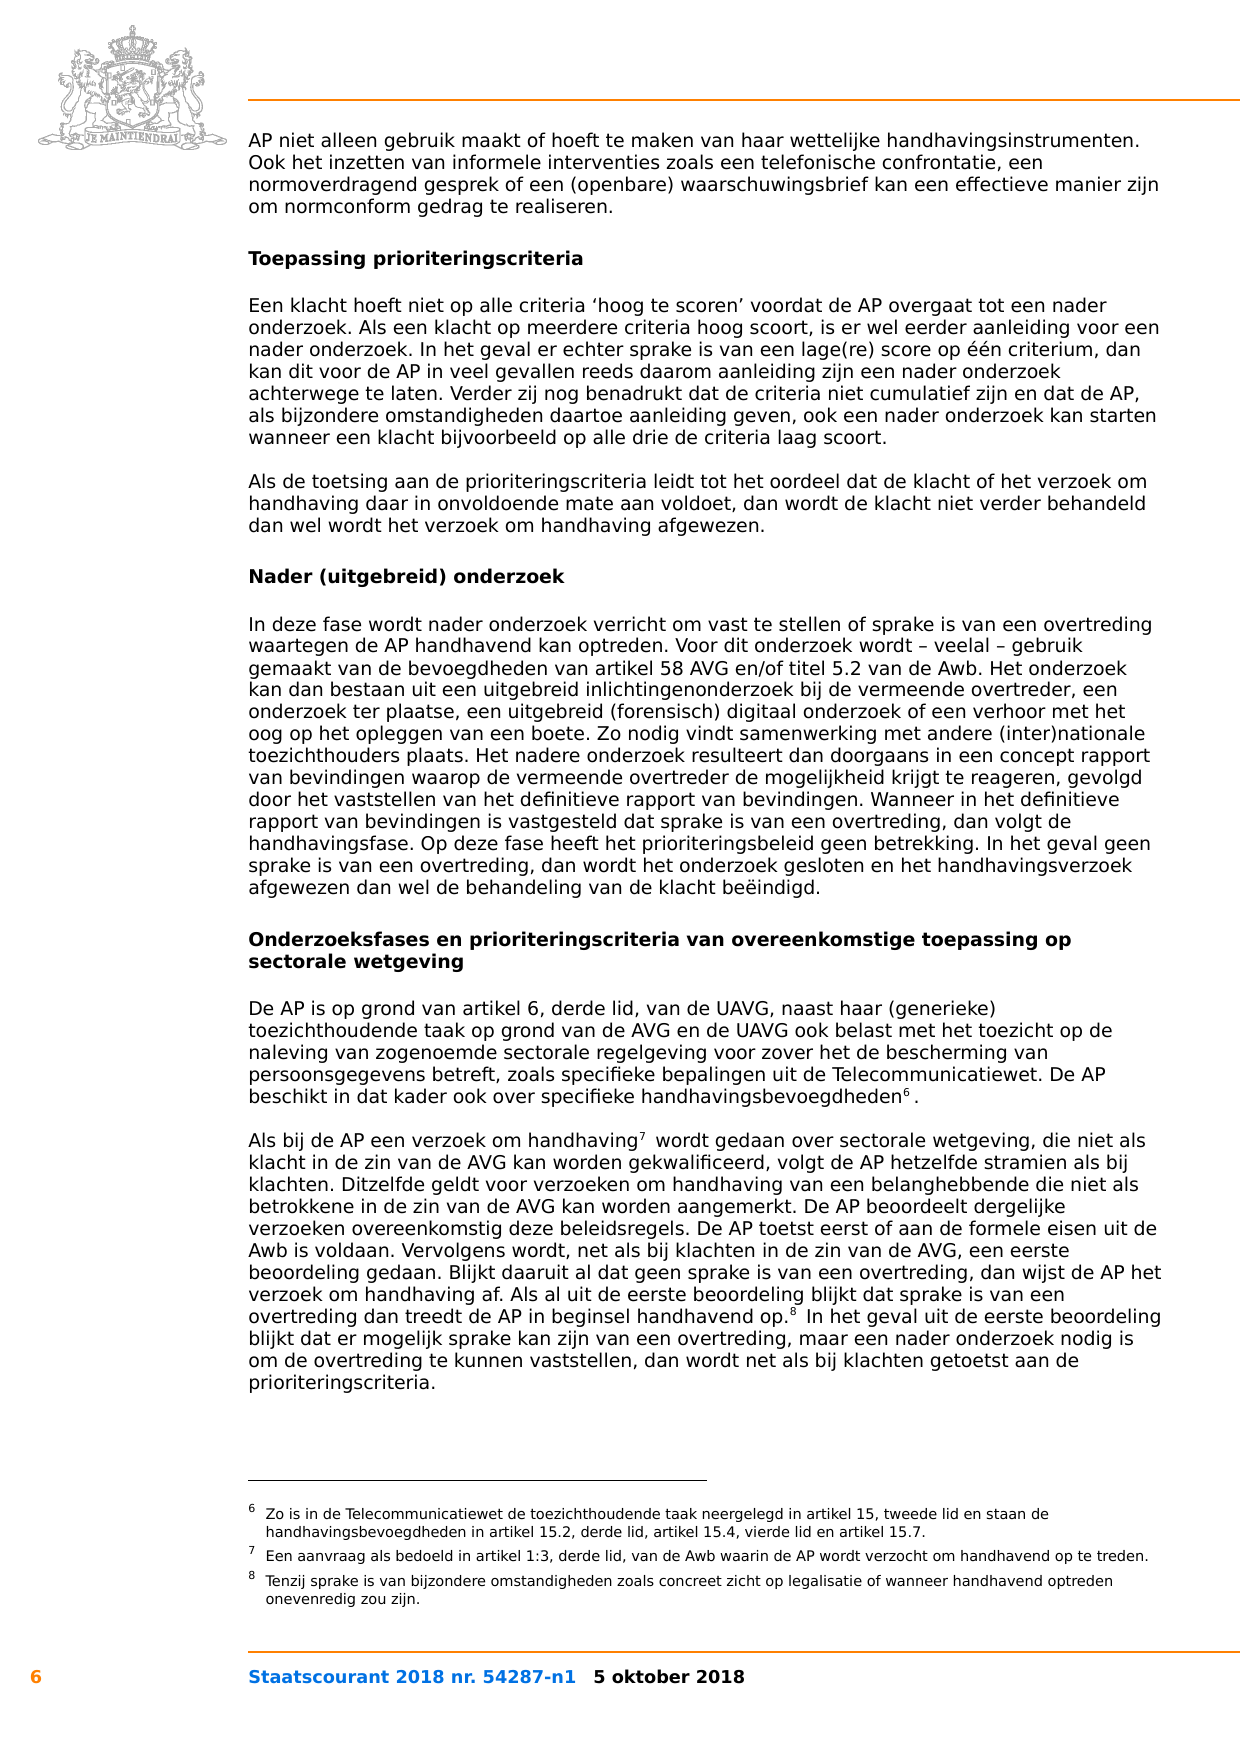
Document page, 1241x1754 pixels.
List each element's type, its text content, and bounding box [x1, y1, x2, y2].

text De AP is op grond van artikel 6, derde lid, van de UAVG, naast haar (generieke) toezichthoudende taak op grond van de AVG en de UAVG ook belast met het toezicht op de naleving van zogenoemde sectorale regelgeving voor zover het de bescherming van persoonsgegevens betreft, zoals specifieke bepalingen uit de Telecommunicatiewet. De AP beschikt in dat kader ook over specifieke handhavingsbevoegdheden. [248, 998, 1163, 1108]
text Een klacht hoeft niet op alle criteria ‘hoog te scoren’ voordat de AP overgaat tot een nader onderzoek. Als een klacht op meerdere criteria hoog scoort, is er wel eerder aanleiding voor een nader onderzoek. In het geval er echter sprake is van een lage(re) score op één criterium, dan kan dit voor de AP in veel gevallen reeds daarom aanleiding zijn een nader onderzoek achterwege te laten. Verder zij nog benadrukt dat de criteria niet cumulatief zijn en dat de AP, als bijzondere omstandigheden daartoe aanleiding geven, ook een nader onderzoek kan starten wanneer een klacht bijvoorbeeld op alle drie de criteria laag scoort. [248, 295, 1163, 449]
subtitle Toepassing prioriteringscriteria [248, 248, 1163, 270]
subtitle Nader (uitgebreid) onderzoek [248, 566, 1163, 588]
text Als bij de AP een verzoek om handhaving wordt gedaan over sectorale wetgeving, die niet als klacht in de zin van de AVG kan worden gekwalificeerd, volgt de AP hetzelfde stramien als bij klachten. Ditzelfde geldt voor verzoeken om handhaving van een belanghebbende die niet als betrokkene in de zin van de AVG kan worden aangemerkt. De AP beoordeelt dergelijke verzoeken overeenkomstig deze beleidsregels. De AP toetst eerst of aan de formele eisen uit de Awb is voldaan. Vervolgens wordt, net als bij klachten in de zin van de AVG, een eerste beoordeling gedaan. Blijkt daaruit al dat geen sprake is van een overtreding, dan wijst de AP het verzoek om handhaving af. Als al uit de eerste beoordeling blijkt dat sprake is van een overtreding dan treedt de AP in beginsel handhavend op. In het geval uit de eerste beoordeling blijkt dat er mogelijk sprake kan zijn van een overtreding, maar een nader onderzoek nodig is om de overtreding te kunnen vaststellen, dan wordt net als bij klachten getoetst aan de prioriteringscriteria. [248, 1130, 1163, 1394]
picture [38, 25, 227, 150]
text Een aanvraag als bedoeld in artikel 1:3, derde lid, van de Awb waarin de AP wordt verzocht om handhavend op te treden. [248, 1544, 1163, 1566]
text AP niet alleen gebruik maakt of hoeft te maken van haar wettelijke handhavingsinstrumenten. Ook het inzetten van informele interventies zoals een telefonische confrontatie, een normoverdragend gesprek of een (openbare) waarschuwingsbrief kan een effectieve manier zijn om normconform gedrag te realiseren. [248, 130, 1163, 218]
text Tenzij sprake is van bijzondere omstandigheden zoals concreet zicht op legalisatie of wanneer handhavend optreden onevenredig zou zijn. [248, 1569, 1163, 1608]
text Als de toetsing aan de prioriteringscriteria leidt tot het oordeel dat de klacht of het verzoek om handhaving daar in onvoldoende mate aan voldoet, dan wordt de klacht niet verder behandeld dan wel wordt het verzoek om handhaving afgewezen. [248, 471, 1163, 536]
text In deze fase wordt nader onderzoek verricht om vast te stellen of sprake is van een overtreding waartegen de AP handhavend kan optreden. Voor dit onderzoek wordt – veelal – gebruik gemaakt van de bevoegdheden van artikel 58 AVG en/of titel 5.2 van de Awb. Het onderzoek kan dan bestaan uit een uitgebreid inlichtingenonderzoek bij de vermeende overtreder, een onderzoek ter plaatse, een uitgebreid (forensisch) digitaal onderzoek of een verhoor met het oog op het opleggen van een boete. Zo nodig vindt samenwerking met andere (inter)nationale toezichthouders plaats. Het nadere onderzoek resulteert dan doorgaans in een concept rapport van bevindingen waarop de vermeende overtreder de mogelijkheid krijgt te reageren, gevolgd door het vaststellen van het definitieve rapport van bevindingen. Wanneer in het definitieve rapport van bevindingen is vastgesteld dat sprake is van een overtreding, dan volgt de handhavingsfase. Op deze fase heeft het prioriteringsbeleid geen betrekking. In het geval geen sprake is van een overtreding, dan wordt het onderzoek gesloten en het handhavingsverzoek afgewezen dan wel de behandeling van de klacht beëindigd. [248, 613, 1163, 899]
subtitle Onderzoeksfases en prioriteringscriteria van overeenkomstige toepassing op sectorale wetgeving [248, 929, 1163, 973]
text Zo is in de Telecommunicatiewet de toezichthoudende taak neergelegd in artikel 15, tweede lid en staan de handhavingsbevoegdheden in artikel 15.2, derde lid, artikel 15.4, vierde lid en artikel 15.7. [248, 1502, 1163, 1541]
